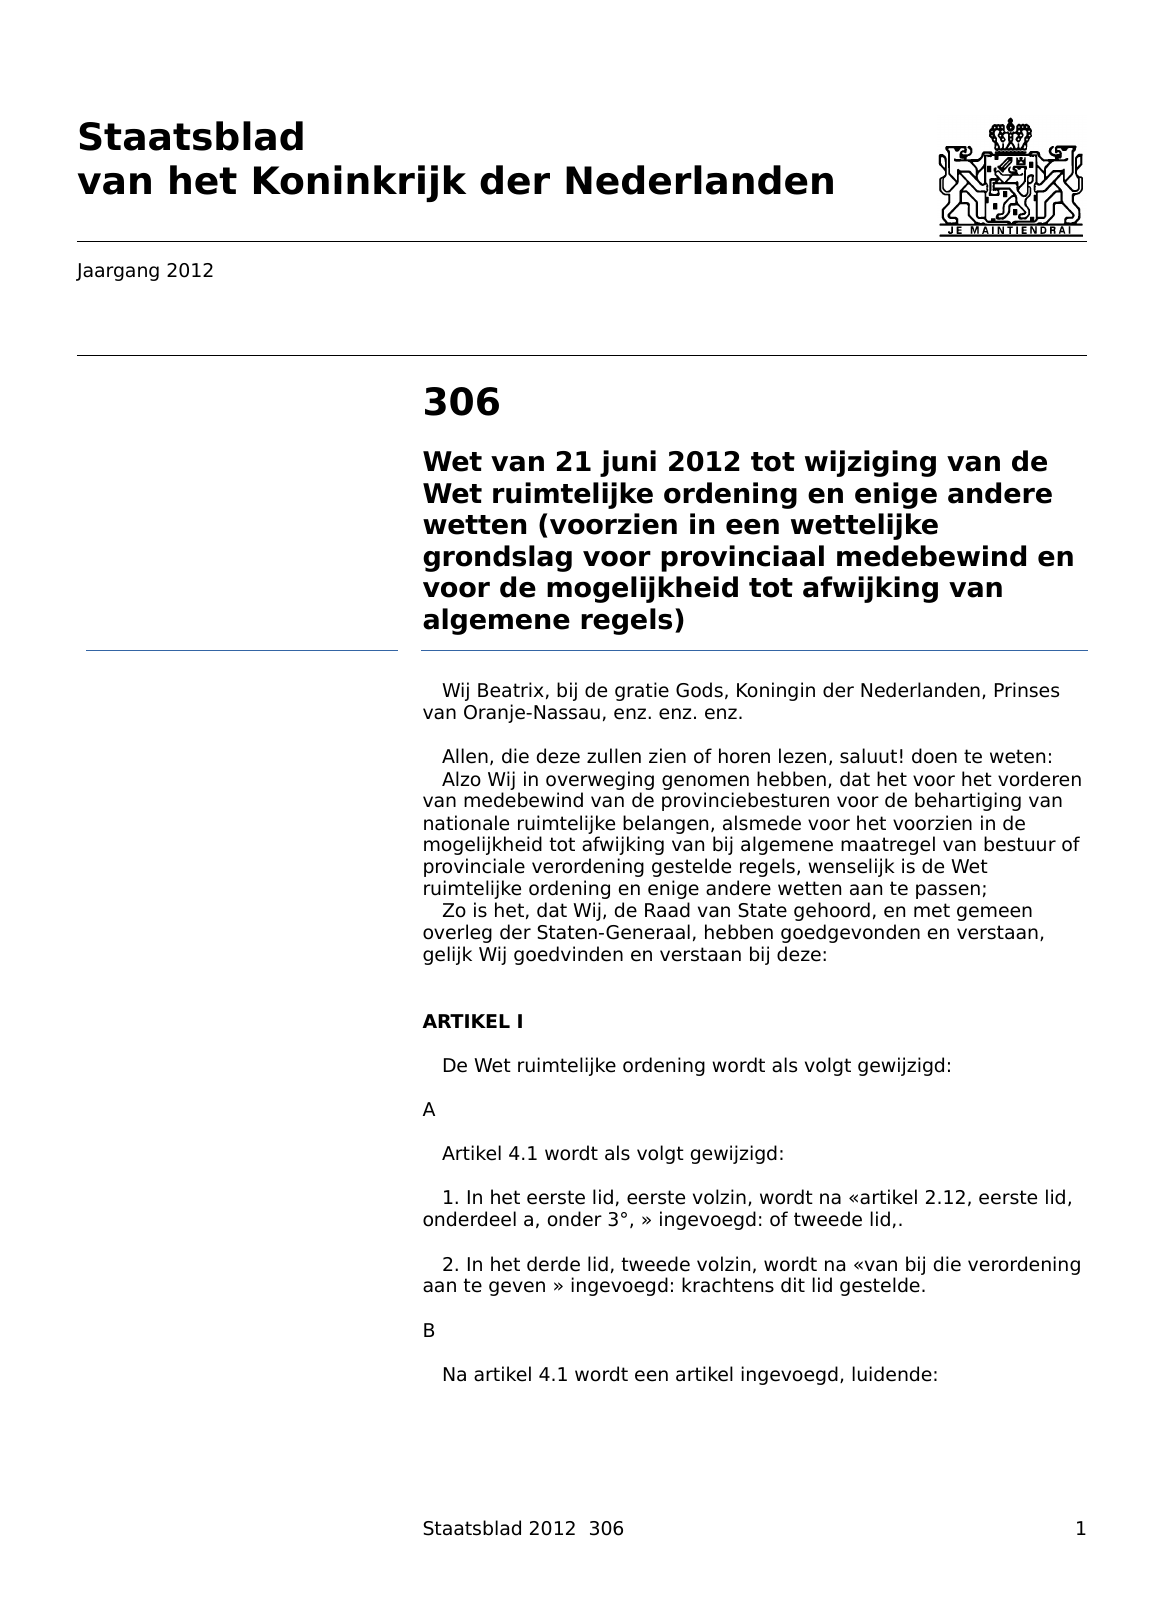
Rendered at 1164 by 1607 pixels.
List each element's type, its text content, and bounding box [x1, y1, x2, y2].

subtitle 306 [422, 381, 1087, 424]
text A [422, 1099, 1087, 1121]
text 2. In het derde lid, tweede volzin, wordt na «van bij die verordening aan te geven » ingevoegd: krachtens dit lid gestelde. [422, 1253, 1087, 1297]
picture [936, 115, 1087, 240]
text De Wet ruimtelijke ordening wordt als volgt gewijzigd: [422, 1055, 1087, 1077]
text Na artikel 4.1 wordt een artikel ingevoegd, luidende: [422, 1364, 1087, 1386]
text 1. In het eerste lid, eerste volzin, wordt na «artikel 2.12, eerste lid, onderdeel a, onder 3°, » ingevoegd: of tweede lid,. [422, 1187, 1087, 1231]
text B [422, 1319, 1087, 1342]
text Alzo Wij in overweging genomen hebben, dat het voor het vorderen van medebewind van de provinciebesturen voor de behartiging van nationale ruimtelijke belangen, alsmede voor het voorzien in de mogelijkheid tot afwijking van bij algemene maatregel van bestuur of provinciale verordening gestelde regels, wenselijk is de Wet ruimtelijke ordening en enige andere wetten aan te passen; [422, 768, 1087, 900]
text Allen, die deze zullen zien of horen lezen, saluut! doen te weten: [422, 746, 1087, 768]
table_header Staatsblad van het Koninkrijk der Nederlanden [77, 100, 886, 241]
table_header [886, 100, 1087, 241]
text Wet van 21 juni 2012 tot wijziging van de Wet ruimtelijke ordening en enige andere wetten (voorzien in een wettelijke grondslag voor provinciaal medebewind en voor de mogelijkheid tot afwijking van algemene regels) [422, 447, 1087, 636]
text Zo is het, dat Wij, de Raad van State gehoord, en met gemeen overleg der Staten-Generaal, hebben goedgevonden en verstaan, gelijk Wij goedvinden en verstaan bij deze: [422, 900, 1087, 966]
text Wij Beatrix, bij de gratie Gods, Koningin der Nederlanden, Prinses van Oranje-Nassau, enz. enz. enz. [422, 680, 1087, 724]
text Artikel 4.1 wordt als volgt gewijzigd: [422, 1143, 1087, 1165]
subtitle ARTIKEL I [422, 1011, 1087, 1033]
table_cell Jaargang 2012 [77, 242, 1087, 355]
